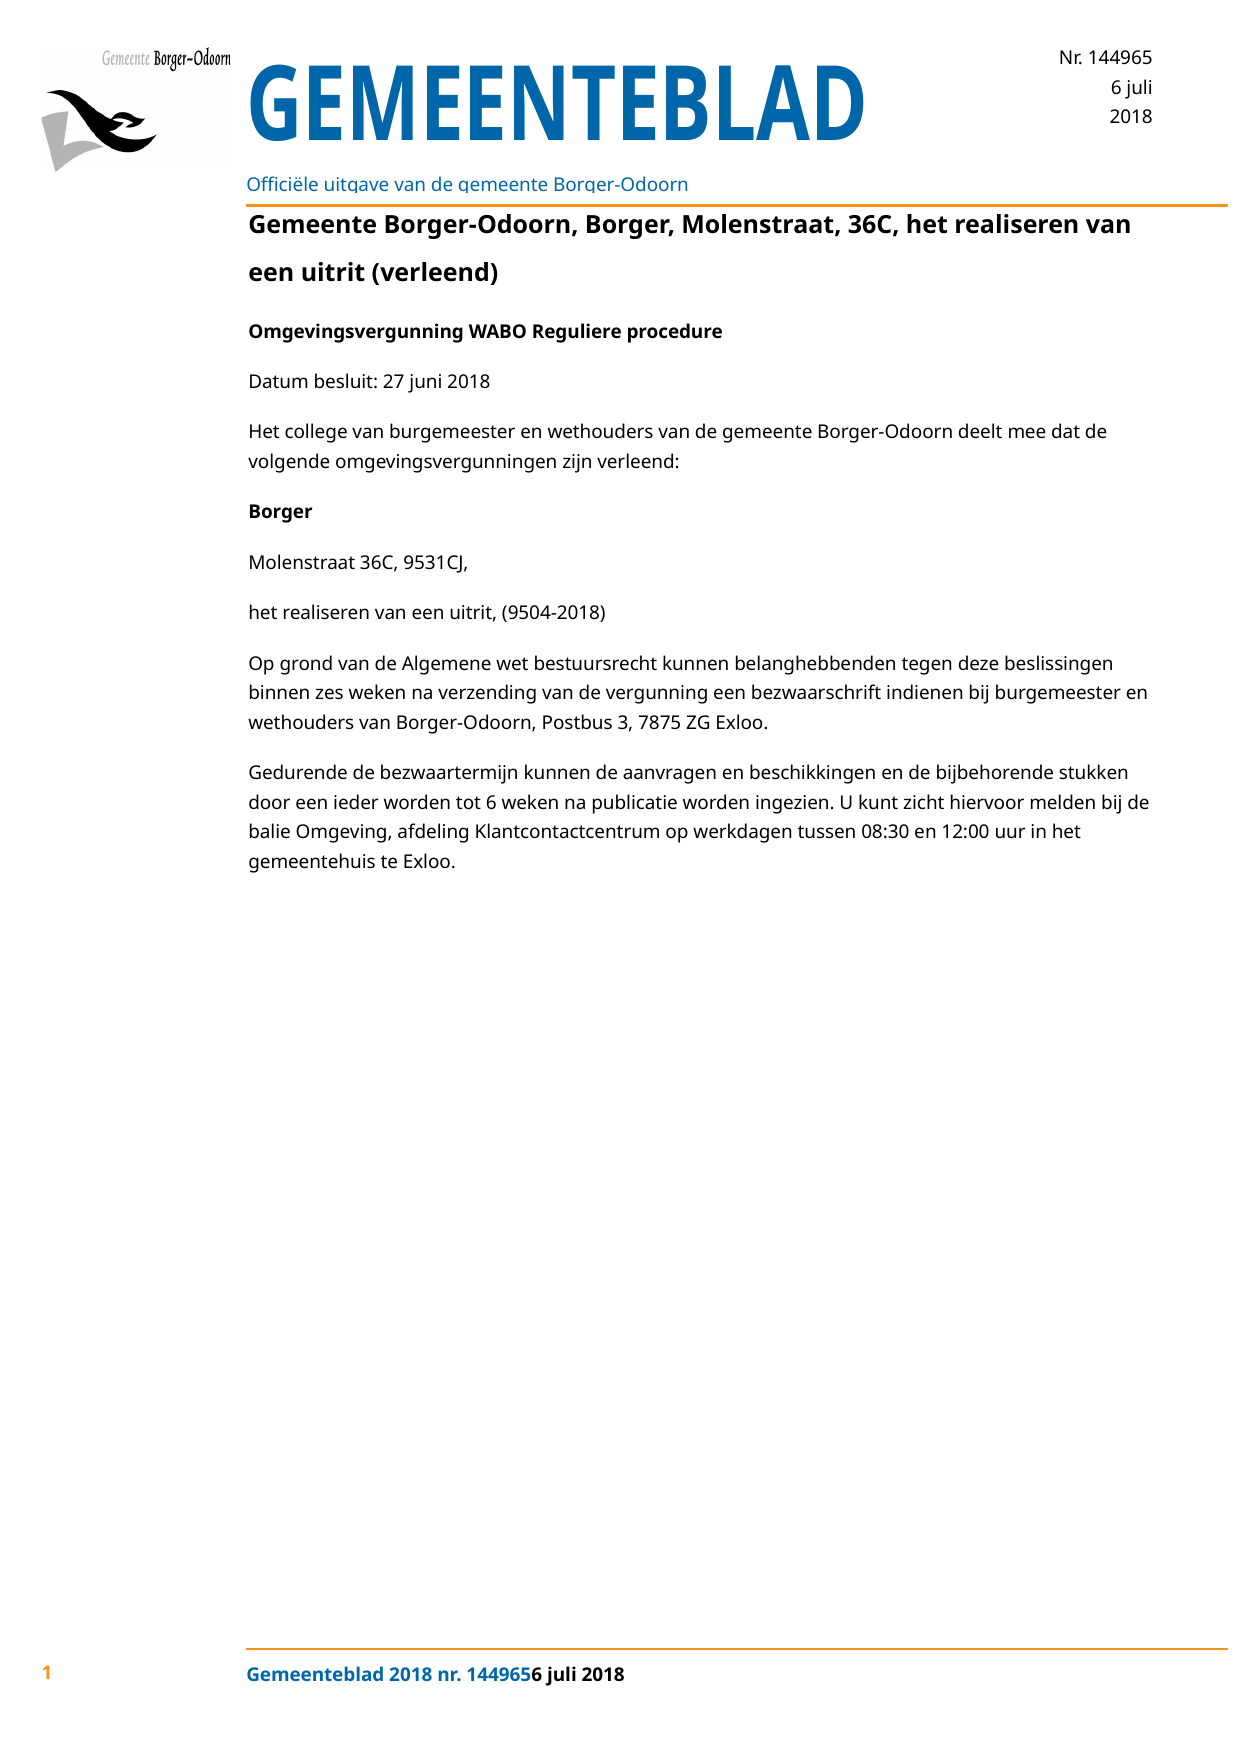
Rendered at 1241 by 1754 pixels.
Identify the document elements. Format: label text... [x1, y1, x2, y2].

picture [41, 47, 231, 172]
text Omgevingsvergunning WABO Reguliere procedure [248, 318, 1152, 344]
text Borger [248, 499, 1152, 524]
text Datum besluit: 27 juni 2018 [248, 368, 1152, 394]
text Het college van burgemeester en wethouders van de gemeente Borger-Odoorn deelt mee dat de volgende omgevingsvergunningen zijn verleend: [248, 419, 1152, 474]
text Gedurende de bezwaartermijn kunnen de aanvragen en beschikkingen en de bijbehorende stukken door een ieder worden tot 6 weken na publicatie worden ingezien. U kunt zicht hiervoor melden bij de balie Omgeving, afdeling Klantcontactcentrum op werkdagen tussen 08:30 en 12:00 uur in het gemeentehuis te Exloo. [248, 759, 1152, 874]
text Op grond van de Algemene wet bestuursrecht kunnen belanghebbenden tegen deze beslissingen binnen zes weken na verzending van de vergunning een bezwaarschrift indienen bij burgemeester en wethouders van Borger-Odoorn, Postbus 3, 7875 ZG Exloo. [248, 650, 1152, 735]
text Gemeente Borger-Odoorn, Borger, Molenstraat, 36C, het realiseren van een uitrit (verleend) [248, 207, 1152, 288]
text het realiseren van een uitrit, (9504-2018) [248, 599, 1152, 625]
text Molenstraat 36C, 9531CJ, [248, 549, 1152, 575]
